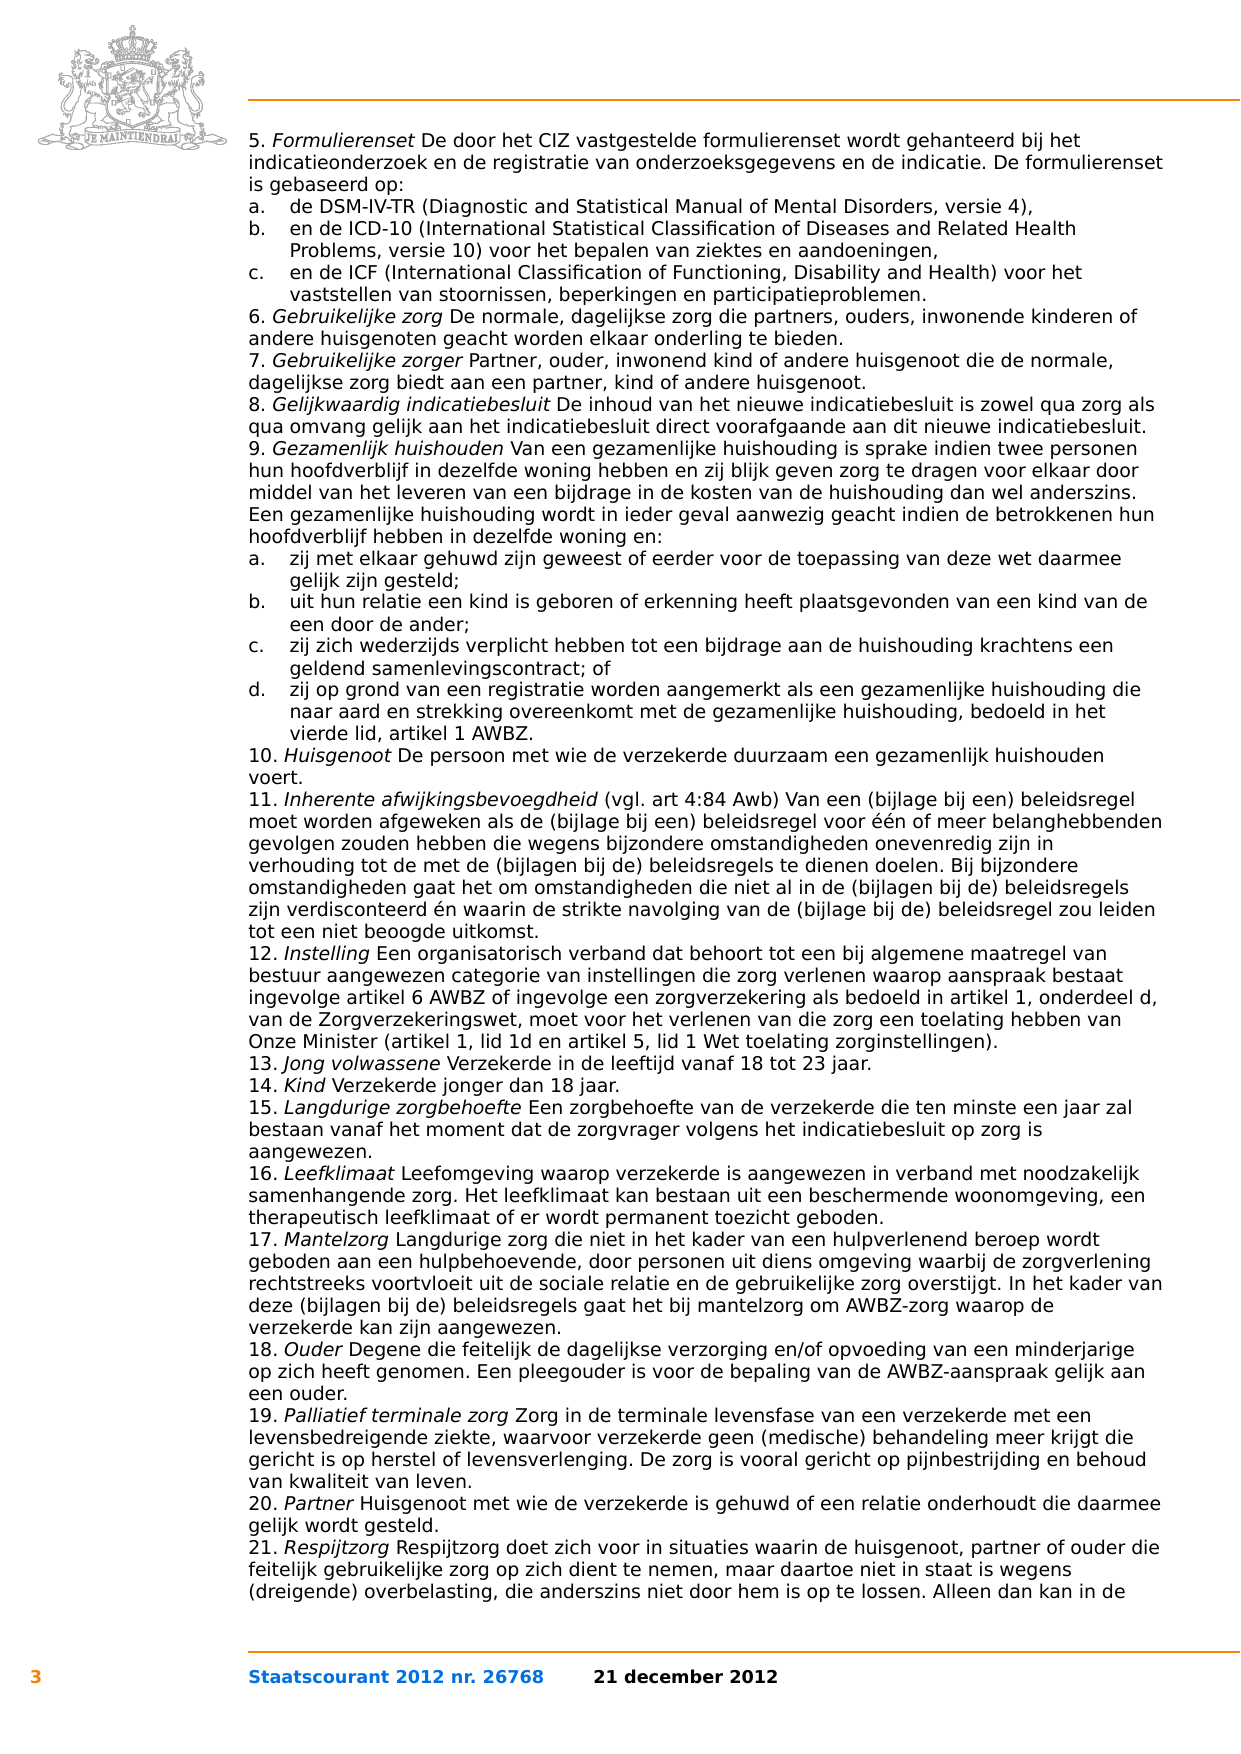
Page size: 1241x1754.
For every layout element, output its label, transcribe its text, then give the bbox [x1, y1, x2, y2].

text 15. Langdurige zorgbehoefte Een zorgbehoefte van de verzekerde die ten minste een jaar zal bestaan vanaf het moment dat de zorgvrager volgens het indicatiebesluit op zorg is aangewezen. [248, 1097, 1163, 1163]
text a. de DSM-IV-TR (Diagnostic and Statistical Manual of Mental Disorders, versie 4), [248, 196, 1163, 218]
text d. zij op grond van een registratie worden aangemerkt als een gezamenlijke huishouding die naar aard en strekking overeenkomt met de gezamenlijke huishouding, bedoeld in het vierde lid, artikel 1 AWBZ. [248, 679, 1163, 745]
text 21. Respijtzorg Respijtzorg doet zich voor in situaties waarin de huisgenoot, partner of ouder die feitelijk gebruikelijke zorg op zich dient te nemen, maar daartoe niet in staat is wegens (dreigende) overbelasting, die anderszins niet door hem is op te lossen. Alleen dan kan in de [248, 1537, 1163, 1602]
text 8. Gelijkwaardig indicatiebesluit De inhoud van het nieuwe indicatiebesluit is zowel qua zorg als qua omvang gelijk aan het indicatiebesluit direct voorafgaande aan dit nieuwe indicatiebesluit. [248, 394, 1163, 438]
text b. en de ICD-10 (International Statistical Classification of Diseases and Related Health Problems, versie 10) voor het bepalen van ziektes en aandoeningen, [248, 218, 1163, 262]
text c. en de ICF (International Classification of Functioning, Disability and Health) voor het vaststellen van stoornissen, beperkingen en participatieproblemen. [248, 262, 1163, 306]
text a. zij met elkaar gehuwd zijn geweest of eerder voor de toepassing van deze wet daarmee gelijk zijn gesteld; [248, 547, 1163, 591]
text 12. Instelling Een organisatorisch verband dat behoort tot een bij algemene maatregel van bestuur aangewezen categorie van instellingen die zorg verlenen waarop aanspraak bestaat ingevolge artikel 6 AWBZ of ingevolge een zorgverzekering als bedoeld in artikel 1, onderdeel d, van de Zorgverzekeringswet, moet voor het verlenen van die zorg een toelating hebben van Onze Minister (artikel 1, lid 1d en artikel 5, lid 1 Wet toelating zorginstellingen). [248, 943, 1163, 1053]
text 13. Jong volwassene Verzekerde in de leeftijd vanaf 18 tot 23 jaar. [248, 1053, 1163, 1075]
text 11. Inherente afwijkingsbevoegdheid (vgl. art 4:84 Awb) Van een (bijlage bij een) beleidsregel moet worden afgeweken als de (bijlage bij een) beleidsregel voor één of meer belanghebbenden gevolgen zouden hebben die wegens bijzondere omstandigheden onevenredig zijn in verhouding tot de met de (bijlagen bij de) beleidsregels te dienen doelen. Bij bijzondere omstandigheden gaat het om omstandigheden die niet al in de (bijlagen bij de) beleidsregels zijn verdisconteerd én waarin de strikte navolging van de (bijlage bij de) beleidsregel zou leiden tot een niet beoogde uitkomst. [248, 789, 1163, 943]
text 19. Palliatief terminale zorg Zorg in de terminale levensfase van een verzekerde met een levensbedreigende ziekte, waarvoor verzekerde geen (medische) behandeling meer krijgt die gericht is op herstel of levensverlenging. De zorg is vooral gericht op pijnbestrijding en behoud van kwaliteit van leven. [248, 1405, 1163, 1493]
text 14. Kind Verzekerde jonger dan 18 jaar. [248, 1075, 1163, 1097]
text 9. Gezamenlijk huishouden Van een gezamenlijke huishouding is sprake indien twee personen hun hoofdverblijf in dezelfde woning hebben en zij blijk geven zorg te dragen voor elkaar door middel van het leveren van een bijdrage in de kosten van de huishouding dan wel anderszins. [248, 438, 1163, 503]
text 17. Mantelzorg Langdurige zorg die niet in het kader van een hulpverlenend beroep wordt geboden aan een hulpbehoevende, door personen uit diens omgeving waarbij de zorgverlening rechtstreeks voortvloeit uit de sociale relatie en de gebruikelijke zorg overstijgt. In het kader van deze (bijlagen bij de) beleidsregels gaat het bij mantelzorg om AWBZ-zorg waarop de verzekerde kan zijn aangewezen. [248, 1229, 1163, 1339]
text 7. Gebruikelijke zorger Partner, ouder, inwonend kind of andere huisgenoot die de normale, dagelijkse zorg biedt aan een partner, kind of andere huisgenoot. [248, 350, 1163, 394]
text 6. Gebruikelijke zorg De normale, dagelijkse zorg die partners, ouders, inwonende kinderen of andere huisgenoten geacht worden elkaar onderling te bieden. [248, 306, 1163, 350]
picture [38, 25, 227, 150]
text b. uit hun relatie een kind is geboren of erkenning heeft plaatsgevonden van een kind van de een door de ander; [248, 591, 1163, 635]
text c. zij zich wederzijds verplicht hebben tot een bijdrage aan de huishouding krachtens een geldend samenlevingscontract; of [248, 635, 1163, 679]
text 10. Huisgenoot De persoon met wie de verzekerde duurzaam een gezamenlijk huishouden voert. [248, 745, 1163, 789]
text 18. Ouder Degene die feitelijk de dagelijkse verzorging en/of opvoeding van een minderjarige op zich heeft genomen. Een pleegouder is voor de bepaling van de AWBZ-aanspraak gelijk aan een ouder. [248, 1339, 1163, 1405]
text 20. Partner Huisgenoot met wie de verzekerde is gehuwd of een relatie onderhoudt die daarmee gelijk wordt gesteld. [248, 1493, 1163, 1537]
text 16. Leefklimaat Leefomgeving waarop verzekerde is aangewezen in verband met noodzakelijk samenhangende zorg. Het leefklimaat kan bestaan uit een beschermende woonomgeving, een therapeutisch leefklimaat of er wordt permanent toezicht geboden. [248, 1163, 1163, 1229]
text 5. Formulierenset De door het CIZ vastgestelde formulierenset wordt gehanteerd bij het indicatieonderzoek en de registratie van onderzoeksgegevens en de indicatie. De formulierenset is gebaseerd op: [248, 130, 1163, 196]
text Een gezamenlijke huishouding wordt in ieder geval aanwezig geacht indien de betrokkenen hun hoofdverblijf hebben in dezelfde woning en: [248, 503, 1163, 547]
